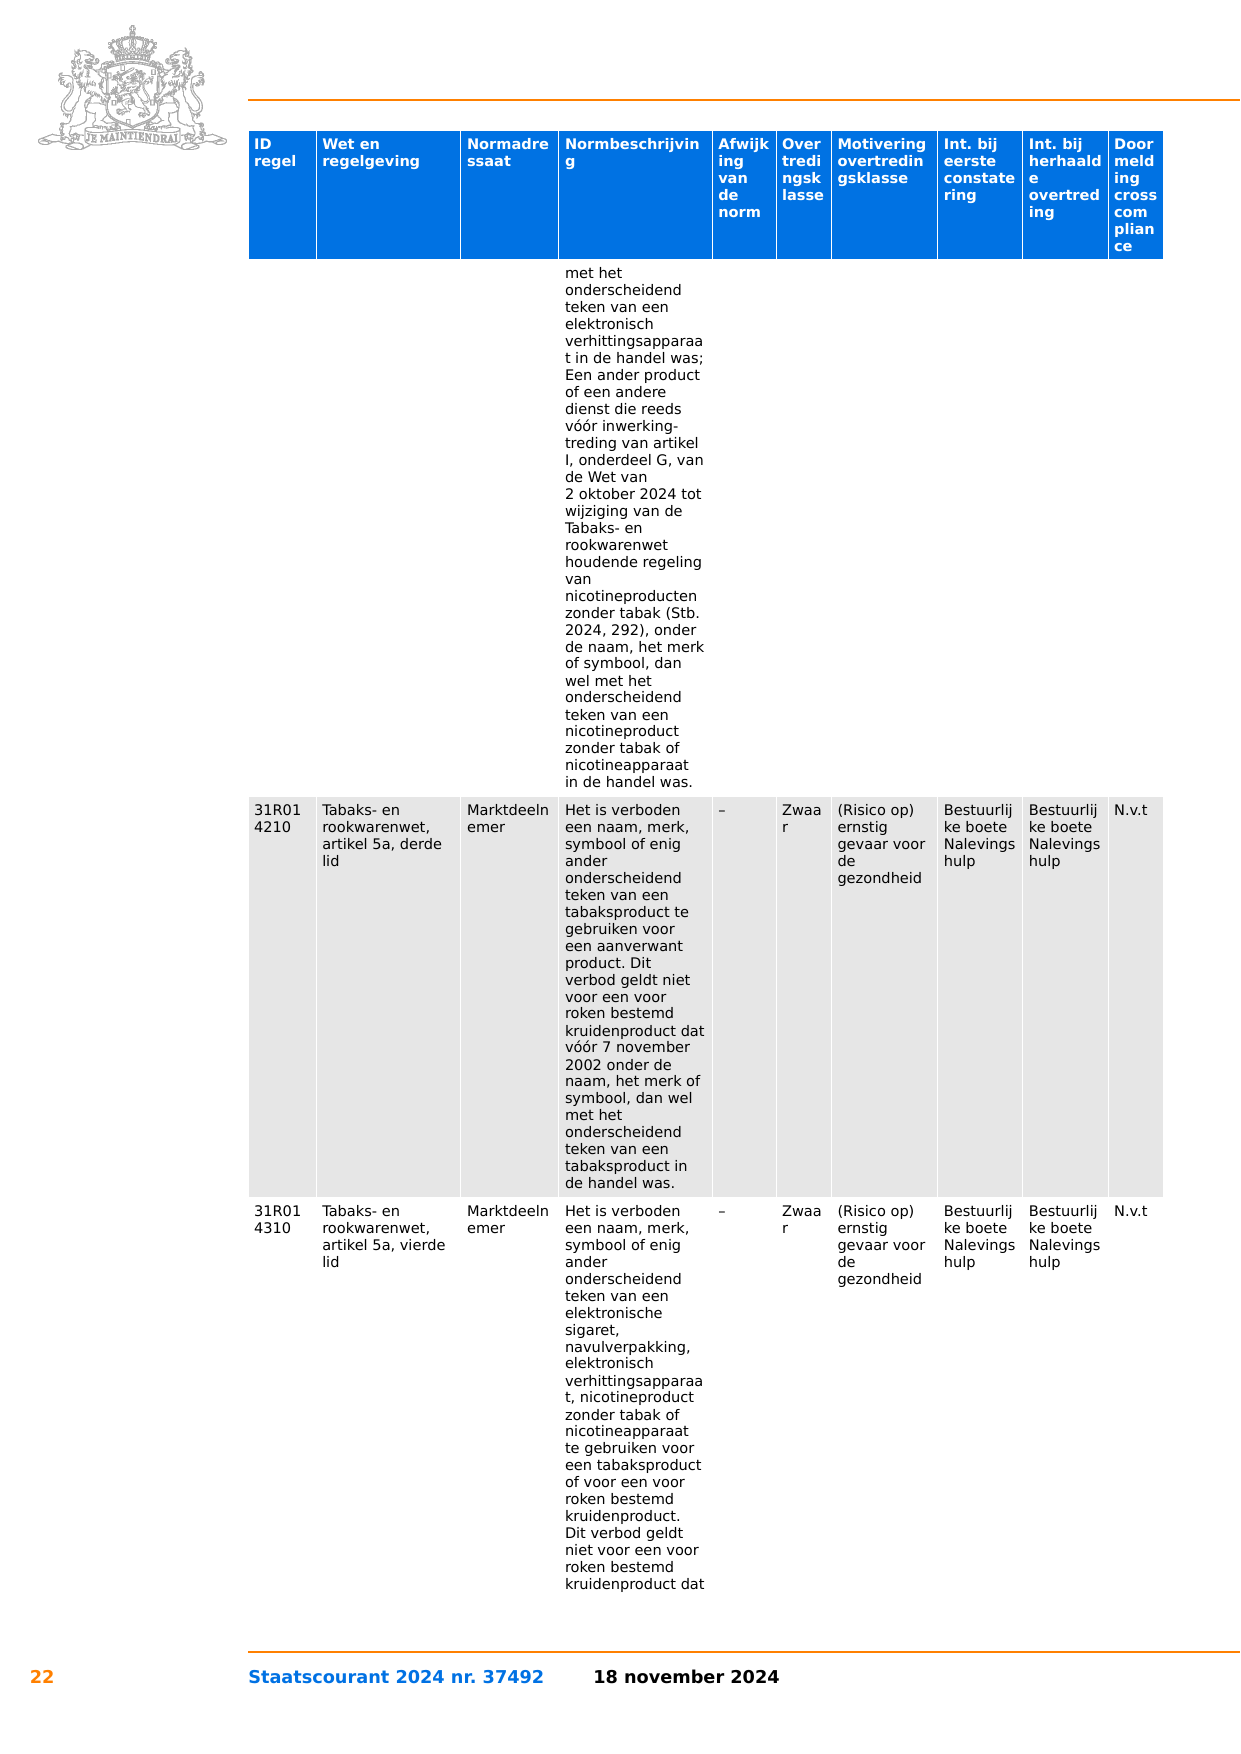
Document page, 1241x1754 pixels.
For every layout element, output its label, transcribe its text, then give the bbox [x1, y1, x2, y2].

table_header Normadressaat [461, 131, 558, 259]
table_cell N.v.t [1109, 1198, 1163, 1598]
table_header Overtredingsklasse [777, 131, 831, 259]
table_header ID regel [249, 131, 316, 259]
table_cell [461, 260, 558, 796]
table_header Int. bij eerste constatering [938, 131, 1022, 259]
table_cell Marktdeelnemer [461, 1198, 558, 1598]
table_cell [1109, 260, 1163, 796]
table_header Int. bij herhaalde overtreding [1023, 131, 1108, 259]
table_cell Bestuurlijke boete Nalevingshulp [1023, 797, 1108, 1197]
table_cell Zwaar [777, 797, 831, 1197]
table_cell [777, 260, 831, 796]
table_cell Bestuurlijke boete Nalevingshulp [1023, 1198, 1108, 1598]
table_cell Tabaks- en rookwarenwet, artikel 5a, vierde lid [317, 1198, 460, 1598]
table_cell Marktdeelnemer [461, 797, 558, 1197]
table_cell Bestuurlijke boete Nalevingshulp [938, 797, 1022, 1197]
table_cell 31R014210 [249, 797, 316, 1197]
table_cell Bestuurlijke boete Nalevingshulp [938, 1198, 1022, 1598]
table_cell [249, 260, 316, 796]
table_cell 31R014310 [249, 1198, 316, 1598]
table_cell met het onderscheidend teken van een elektronisch verhittingsapparaat in de handel was; Een ander product of een andere dienst die reeds vóór inwerking-treding van artikel I, onderdeel G, van de Wet van 2 oktober 2024 tot wijziging van de Tabaks- en rookwarenwet houdende regeling van nicotineproducten zonder tabak (Stb. 2024, 292), onder de naam, het merk of symbool, dan wel met het onderscheidend teken van een nicotineproduct zonder tabak of nicotineapparaat in de handel was. [559, 260, 712, 796]
table_cell [832, 260, 937, 796]
table_header Wet en regelgeving [317, 131, 460, 259]
table_cell Het is verboden een naam, merk, symbool of enig ander onderscheidend teken van een elektronische sigaret, navulverpakking, elektronisch verhittingsapparaat, nicotineproduct zonder tabak of nicotineapparaat te gebruiken voor een tabaksproduct of voor een voor roken bestemd kruidenproduct. Dit verbod geldt niet voor een voor roken bestemd kruidenproduct dat [559, 1198, 712, 1598]
table_cell [938, 260, 1022, 796]
table_cell [317, 260, 460, 796]
table_header Afwijking van de norm [713, 131, 776, 259]
table_cell [713, 260, 776, 796]
table_header Motivering overtredingsklasse [832, 131, 937, 259]
table_header Doormelding cross compliance [1109, 131, 1163, 259]
table_cell Het is verboden een naam, merk, symbool of enig ander onderscheidend teken van een tabaksproduct te gebruiken voor een aanverwant product. Dit verbod geldt niet voor een voor roken bestemd kruidenproduct dat vóór 7 november 2002 onder de naam, het merk of symbool, dan wel met het onderscheidend teken van een tabaksproduct in de handel was. [559, 797, 712, 1197]
table_cell (Risico op) ernstig gevaar voor de gezondheid [832, 797, 937, 1197]
table_cell Tabaks- en rookwarenwet, artikel 5a, derde lid [317, 797, 460, 1197]
table_cell – [713, 1198, 776, 1598]
table_cell – [713, 797, 776, 1197]
table_cell N.v.t [1109, 797, 1163, 1197]
table_cell (Risico op) ernstig gevaar voor de gezondheid [832, 1198, 937, 1598]
table_cell [1023, 260, 1108, 796]
table_header Normbeschrijving [559, 131, 712, 259]
picture [38, 25, 227, 150]
table_cell Zwaar [777, 1198, 831, 1598]
